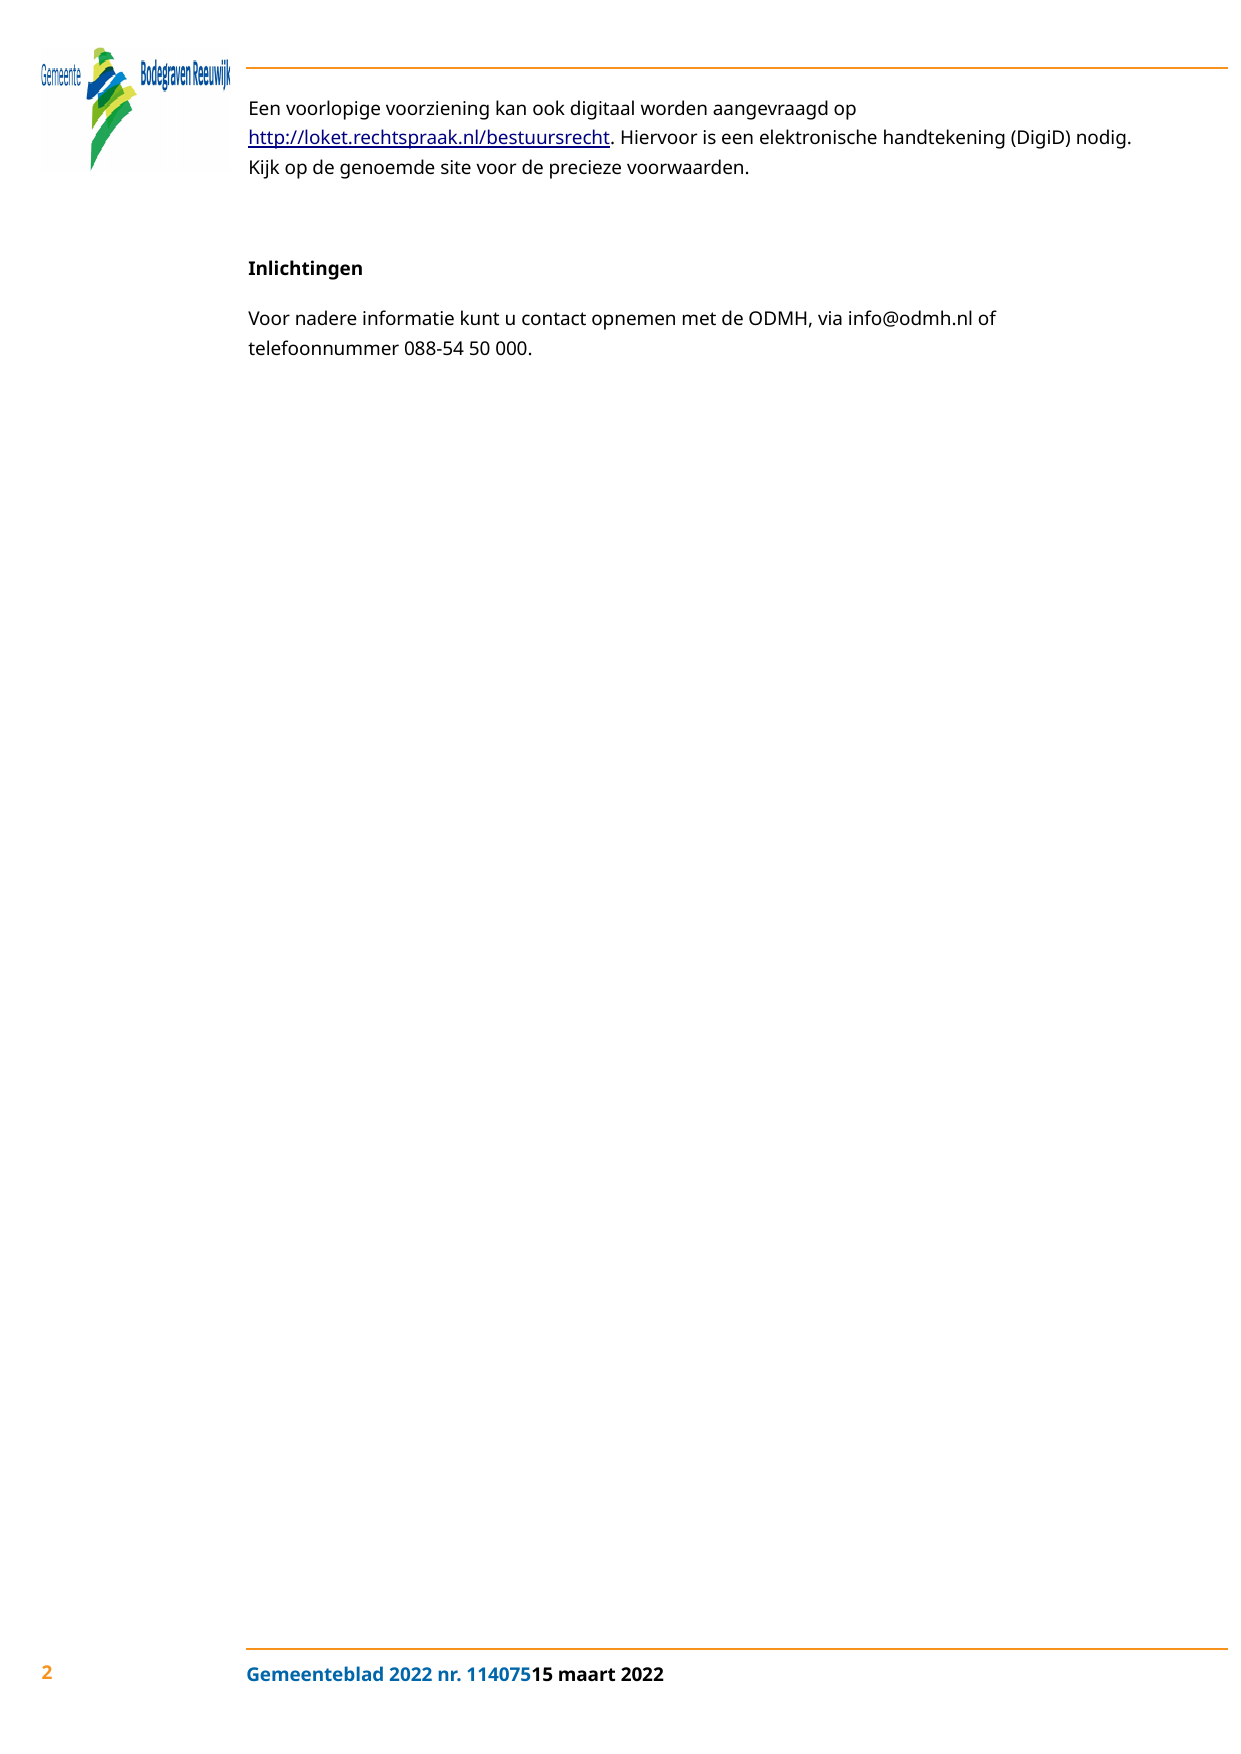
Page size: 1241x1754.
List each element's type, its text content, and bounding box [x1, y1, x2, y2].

text Inlichtingen [248, 255, 1152, 281]
text Een voorlopige voorziening kan ook digitaal worden aangevraagd op http://loket.rechtspraak.nl/bestuursrecht. Hiervoor is een elektronische handtekening (DigiD) nodig. Kijk op de genoemde site voor de precieze voorwaarden. [248, 95, 1152, 180]
text Voor nadere informatie kunt u contact opnemen met de ODMH, via info@odmh.nl of telefoonnummer 088-54 50 000. [248, 305, 1152, 361]
picture [41, 47, 231, 172]
